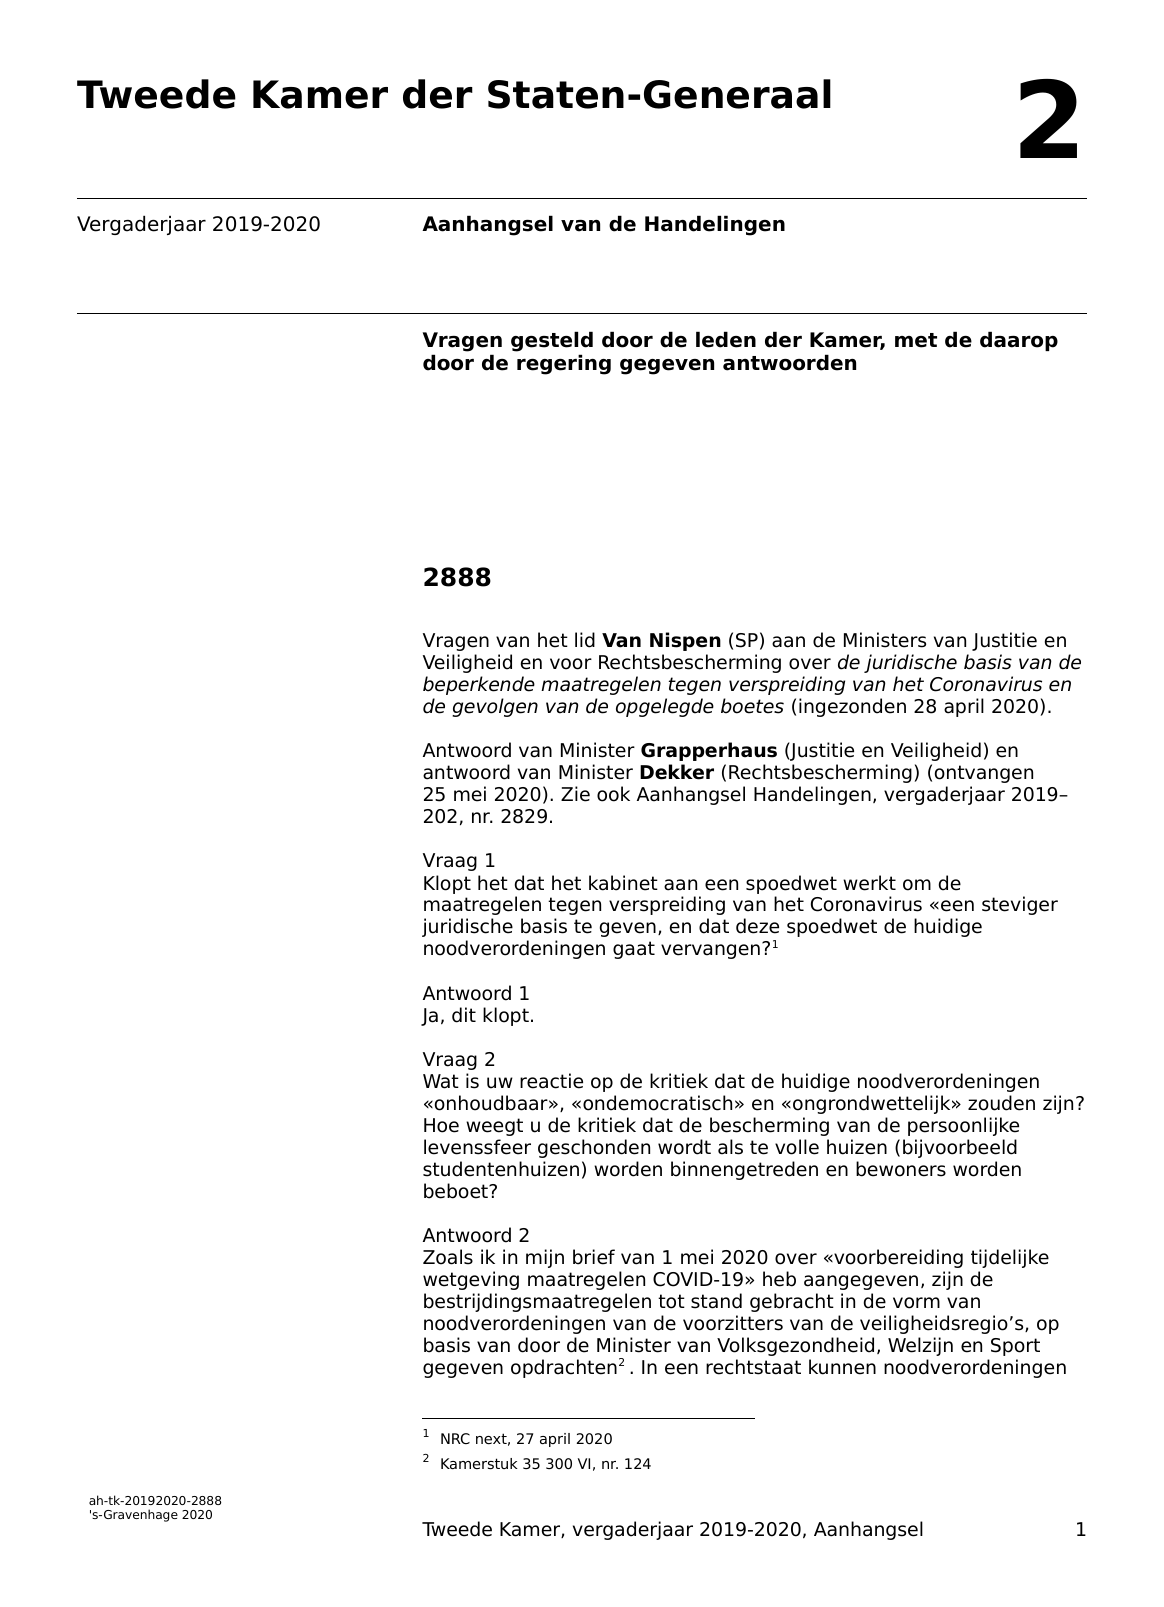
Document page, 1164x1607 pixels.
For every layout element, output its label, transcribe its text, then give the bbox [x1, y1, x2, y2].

text Ja, dit klopt. [422, 1004, 1087, 1026]
table_header 2 [886, 59, 1087, 198]
text Kamerstuk 35 300 VI, nr. 124 [422, 1452, 1087, 1474]
text Klopt het dat het kabinet aan een spoedwet werkt om de maatregelen tegen verspreiding van het Coronavirus «een steviger juridische basis te geven, en dat deze spoedwet de huidige noodverordeningen gaat vervangen? [422, 872, 1087, 960]
text 2888 [422, 563, 1087, 592]
table_cell [77, 314, 422, 375]
text Zoals ik in mijn brief van 1 mei 2020 over «voorbereiding tijdelijke wetgeving maatregelen COVID-19» heb aangegeven, zijn de bestrijdingsmaatregelen tot stand gebracht in de vorm van noodverordeningen van de voorzitters van de veiligheidsregio’s, op basis van door de Minister van Volksgezondheid, Welzijn en Sport gegeven opdrachten. In een rechtstaat kunnen noodverordeningen [422, 1247, 1087, 1378]
table_cell Vergaderjaar 2019-2020 [77, 199, 422, 313]
text Vraag 2 [422, 1049, 1087, 1071]
table_cell Vragen gesteld door de leden der Kamer, met de daarop door de regering gegeven antwoorden [422, 314, 1087, 375]
text Wat is uw reactie op de kritiek dat de huidige noodverordeningen «onhoudbaar», «ondemocratisch» en «ongrondwettelijk» zouden zijn? Hoe weegt u de kritiek dat de bescherming van de persoonlijke levenssfeer geschonden wordt als te volle huizen (bijvoorbeeld studentenhuizen) worden binnengetreden en bewoners worden beboet? [422, 1071, 1087, 1202]
text ah-tk-20192020-2888 [88, 1494, 323, 1508]
text Vragen van het lid Van Nispen (SP) aan de Ministers van Justitie en Veiligheid en voor Rechtsbescherming over de juridische basis van de beperkende maatregelen tegen verspreiding van het Coronavirus en de gevolgen van de opgelegde boetes (ingezonden 28 april 2020). [422, 630, 1087, 718]
table_header Tweede Kamer der Staten-Generaal [77, 59, 886, 198]
text Antwoord 1 [422, 982, 1087, 1004]
text Vraag 1 [422, 850, 1087, 872]
text 's-Gravenhage 2020 [88, 1508, 323, 1522]
text NRC next, 27 april 2020 [422, 1427, 1087, 1449]
table_cell Aanhangsel van de Handelingen [422, 199, 1087, 313]
text Antwoord 2 [422, 1225, 1087, 1247]
text Antwoord van Minister Grapperhaus (Justitie en Veiligheid) en antwoord van Minister Dekker (Rechtsbescherming) (ontvangen 25 mei 2020). Zie ook Aanhangsel Handelingen, vergaderjaar 2019–202, nr. 2829. [422, 740, 1087, 828]
